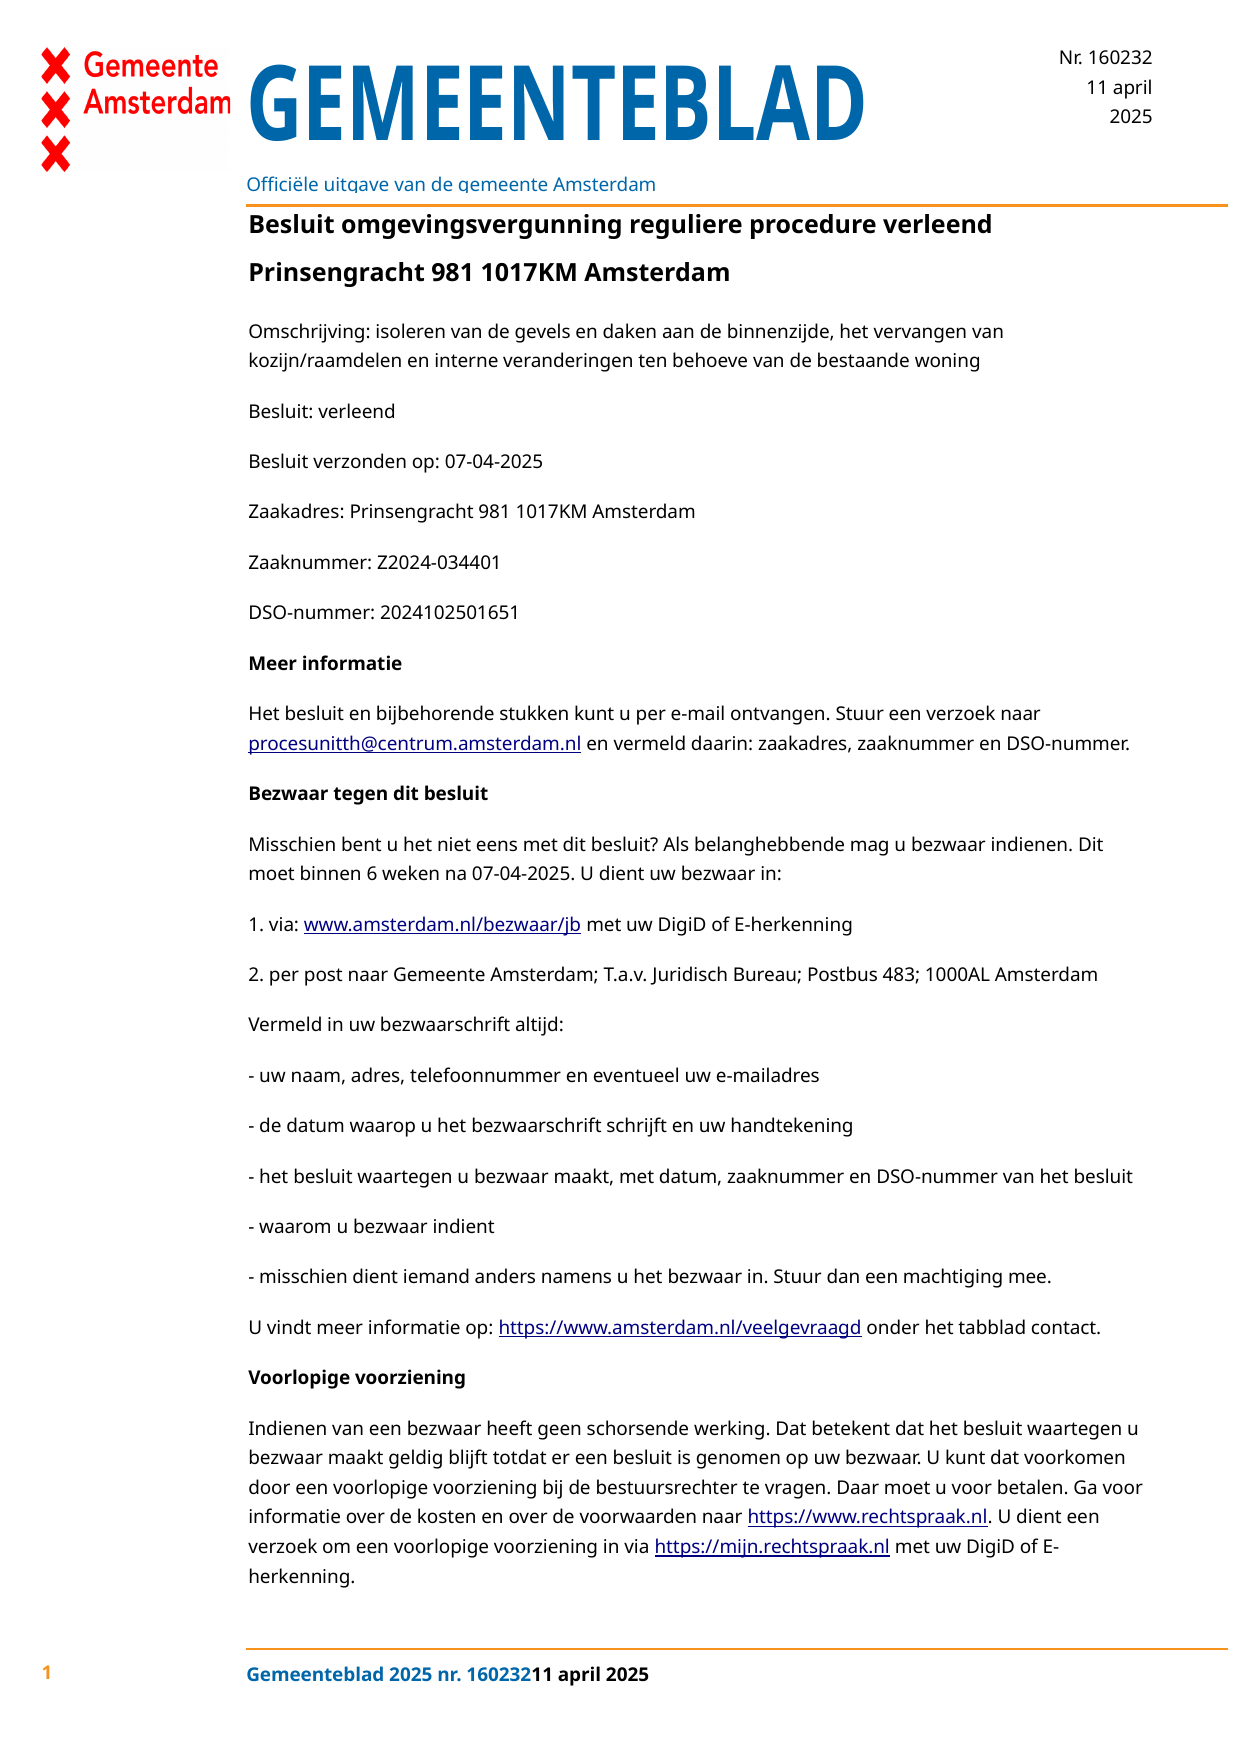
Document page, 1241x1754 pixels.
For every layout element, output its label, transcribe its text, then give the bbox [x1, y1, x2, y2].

text - misschien dient iemand anders namens u het bezwaar in. Stuur dan een machtiging mee. [248, 1264, 1152, 1289]
text U vindt meer informatie op: https://www.amsterdam.nl/veelgevraagd onder het tabblad contact. [248, 1314, 1152, 1340]
text Indienen van een bezwaar heeft geen schorsende werking. Dat betekent dat het besluit waartegen u bezwaar maakt geldig blijft totdat er een besluit is genomen op uw bezwaar. U kunt dat voorkomen door een voorlopige voorziening bij de bestuursrechter te vragen. Daar moet u voor betalen. Ga voor informatie over de kosten en over de voorwaarden naar https://www.rechtspraak.nl. U dient een verzoek om een voorlopige voorziening in via https://mijn.rechtspraak.nl met uw DigiD of E-herkenning. [248, 1415, 1152, 1589]
text Zaakadres: Prinsengracht 981 1017KM Amsterdam [248, 499, 1152, 524]
text Zaaknummer: Z2024-034401 [248, 549, 1152, 575]
picture [41, 47, 231, 172]
text Voorlopige voorziening [248, 1364, 1152, 1390]
text 1. via: www.amsterdam.nl/bezwaar/jb met uw DigiD of E-herkenning [248, 911, 1152, 937]
text Misschien bent u het niet eens met dit besluit? Als belanghebbende mag u bezwaar indienen. Dit moet binnen 6 weken na 07-04-2025. U dient uw bezwaar in: [248, 831, 1152, 886]
text Vermeld in uw bezwaarschrift altijd: [248, 1012, 1152, 1037]
text Besluit omgevingsvergunning reguliere procedure verleend Prinsengracht 981 1017KM Amsterdam [248, 207, 1152, 288]
text - de datum waarop u het bezwaarschrift schrijft en uw handtekening [248, 1112, 1152, 1138]
text DSO-nummer: 2024102501651 [248, 599, 1152, 625]
text - uw naam, adres, telefoonnummer en eventueel uw e-mailadres [248, 1062, 1152, 1088]
text Het besluit en bijbehorende stukken kunt u per e-mail ontvangen. Stuur een verzoek naar procesunitth@centrum.amsterdam.nl en vermeld daarin: zaakadres, zaaknummer en DSO-nummer. [248, 700, 1152, 756]
text Besluit: verleend [248, 398, 1152, 424]
text Besluit verzonden op: 07-04-2025 [248, 448, 1152, 474]
text Omschrijving: isoleren van de gevels en daken aan de binnenzijde, het vervangen van kozijn/raamdelen en interne veranderingen ten behoeve van de bestaande woning [248, 318, 1152, 373]
text Meer informatie [248, 650, 1152, 676]
text 2. per post naar Gemeente Amsterdam; T.a.v. Juridisch Bureau; Postbus 483; 1000AL Amsterdam [248, 961, 1152, 987]
text Bezwaar tegen dit besluit [248, 780, 1152, 806]
text - het besluit waartegen u bezwaar maakt, met datum, zaaknummer en DSO-nummer van het besluit [248, 1163, 1152, 1189]
text - waarom u bezwaar indient [248, 1213, 1152, 1239]
